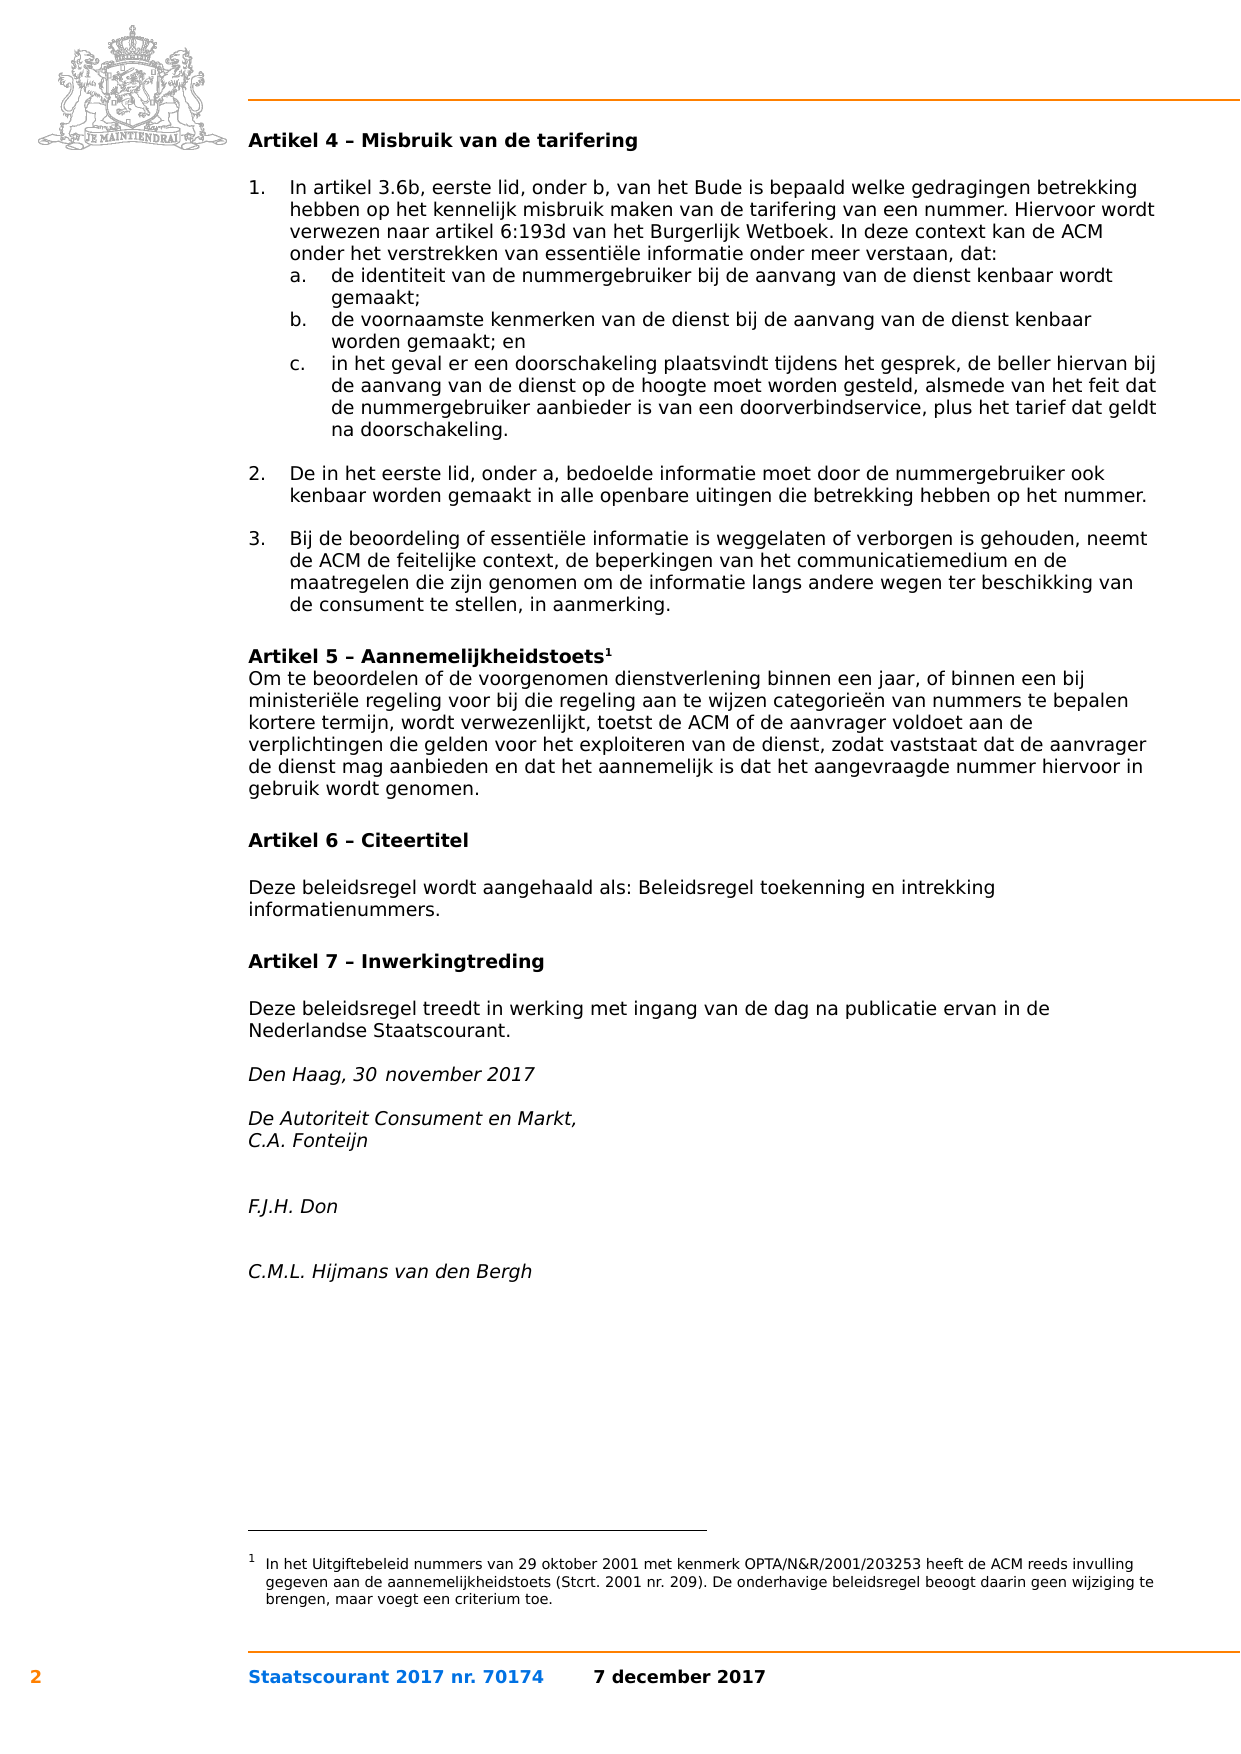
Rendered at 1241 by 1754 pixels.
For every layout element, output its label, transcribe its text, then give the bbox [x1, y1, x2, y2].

text b. de voornaamste kenmerken van de dienst bij de aanvang van de dienst kenbaar worden gemaakt; en [289, 309, 1163, 353]
text Deze beleidsregel wordt aangehaald als: Beleidsregel toekenning en intrekking informatienummers. [248, 877, 1163, 921]
text Om te beoordelen of de voorgenomen dienstverlening binnen een jaar, of binnen een bij ministeriële regeling voor bij die regeling aan te wijzen categorieën van nummers te bepalen kortere termijn, wordt verwezenlijkt, toetst de ACM of de aanvrager voldoet aan de verplichtingen die gelden voor het exploiteren van de dienst, zodat vaststaat dat de aanvrager de dienst mag aanbieden en dat het aannemelijk is dat het aangevraagde nummer hiervoor in gebruik wordt genomen. [248, 668, 1163, 800]
text a. de identiteit van de nummergebruiker bij de aanvang van de dienst kenbaar wordt gemaakt; [289, 265, 1163, 309]
subtitle Artikel 5 – Aannemelijkheidstoets [248, 646, 1163, 668]
subtitle Artikel 6 – Citeertitel [248, 830, 1163, 852]
text Deze beleidsregel treedt in werking met ingang van de dag na publicatie ervan in de Nederlandse Staatscourant. [248, 998, 1163, 1042]
text C.M.L. Hijmans van den Bergh [248, 1239, 1163, 1283]
text In het Uitgiftebeleid nummers van 29 oktober 2001 met kenmerk OPTA/N&R/2001/203253 heeft de ACM reeds invulling gegeven aan de aannemelijkheidstoets (Stcrt. 2001 nr. 209). De onderhavige beleidsregel beoogt daarin geen wijziging te brengen, maar voegt een criterium toe. [248, 1552, 1163, 1608]
text 1. In artikel 3.6b, eerste lid, onder b, van het Bude is bepaald welke gedragingen betrekking hebben op het kennelijk misbruik maken van de tarifering van een nummer. Hiervoor wordt verwezen naar artikel 6:193d van het Burgerlijk Wetboek. In deze context kan de ACM onder het verstrekken van essentiële informatie onder meer verstaan, dat: [248, 177, 1163, 265]
subtitle Artikel 7 – Inwerkingtreding [248, 951, 1163, 973]
text F.J.H. Don [248, 1173, 1163, 1217]
text Den Haag, 30 november 2017 [248, 1064, 1163, 1086]
text De Autoriteit Consument en Markt, C.A. Fonteijn [248, 1108, 1163, 1152]
text c. in het geval er een doorschakeling plaatsvindt tijdens het gesprek, de beller hiervan bij de aanvang van de dienst op de hoogte moet worden gesteld, alsmede van het feit dat de nummergebruiker aanbieder is van een doorverbindservice, plus het tarief dat geldt na doorschakeling. [289, 353, 1163, 441]
text 2. De in het eerste lid, onder a, bedoelde informatie moet door de nummergebruiker ook kenbaar worden gemaakt in alle openbare uitingen die betrekking hebben op het nummer. [248, 462, 1163, 506]
picture [38, 25, 227, 150]
text 3. Bij de beoordeling of essentiële informatie is weggelaten of verborgen is gehouden, neemt de ACM de feitelijke context, de beperkingen van het communicatiemedium en de maatregelen die zijn genomen om de informatie langs andere wegen ter beschikking van de consument te stellen, in aanmerking. [248, 528, 1163, 616]
subtitle Artikel 4 – Misbruik van de tarifering [248, 130, 1163, 152]
